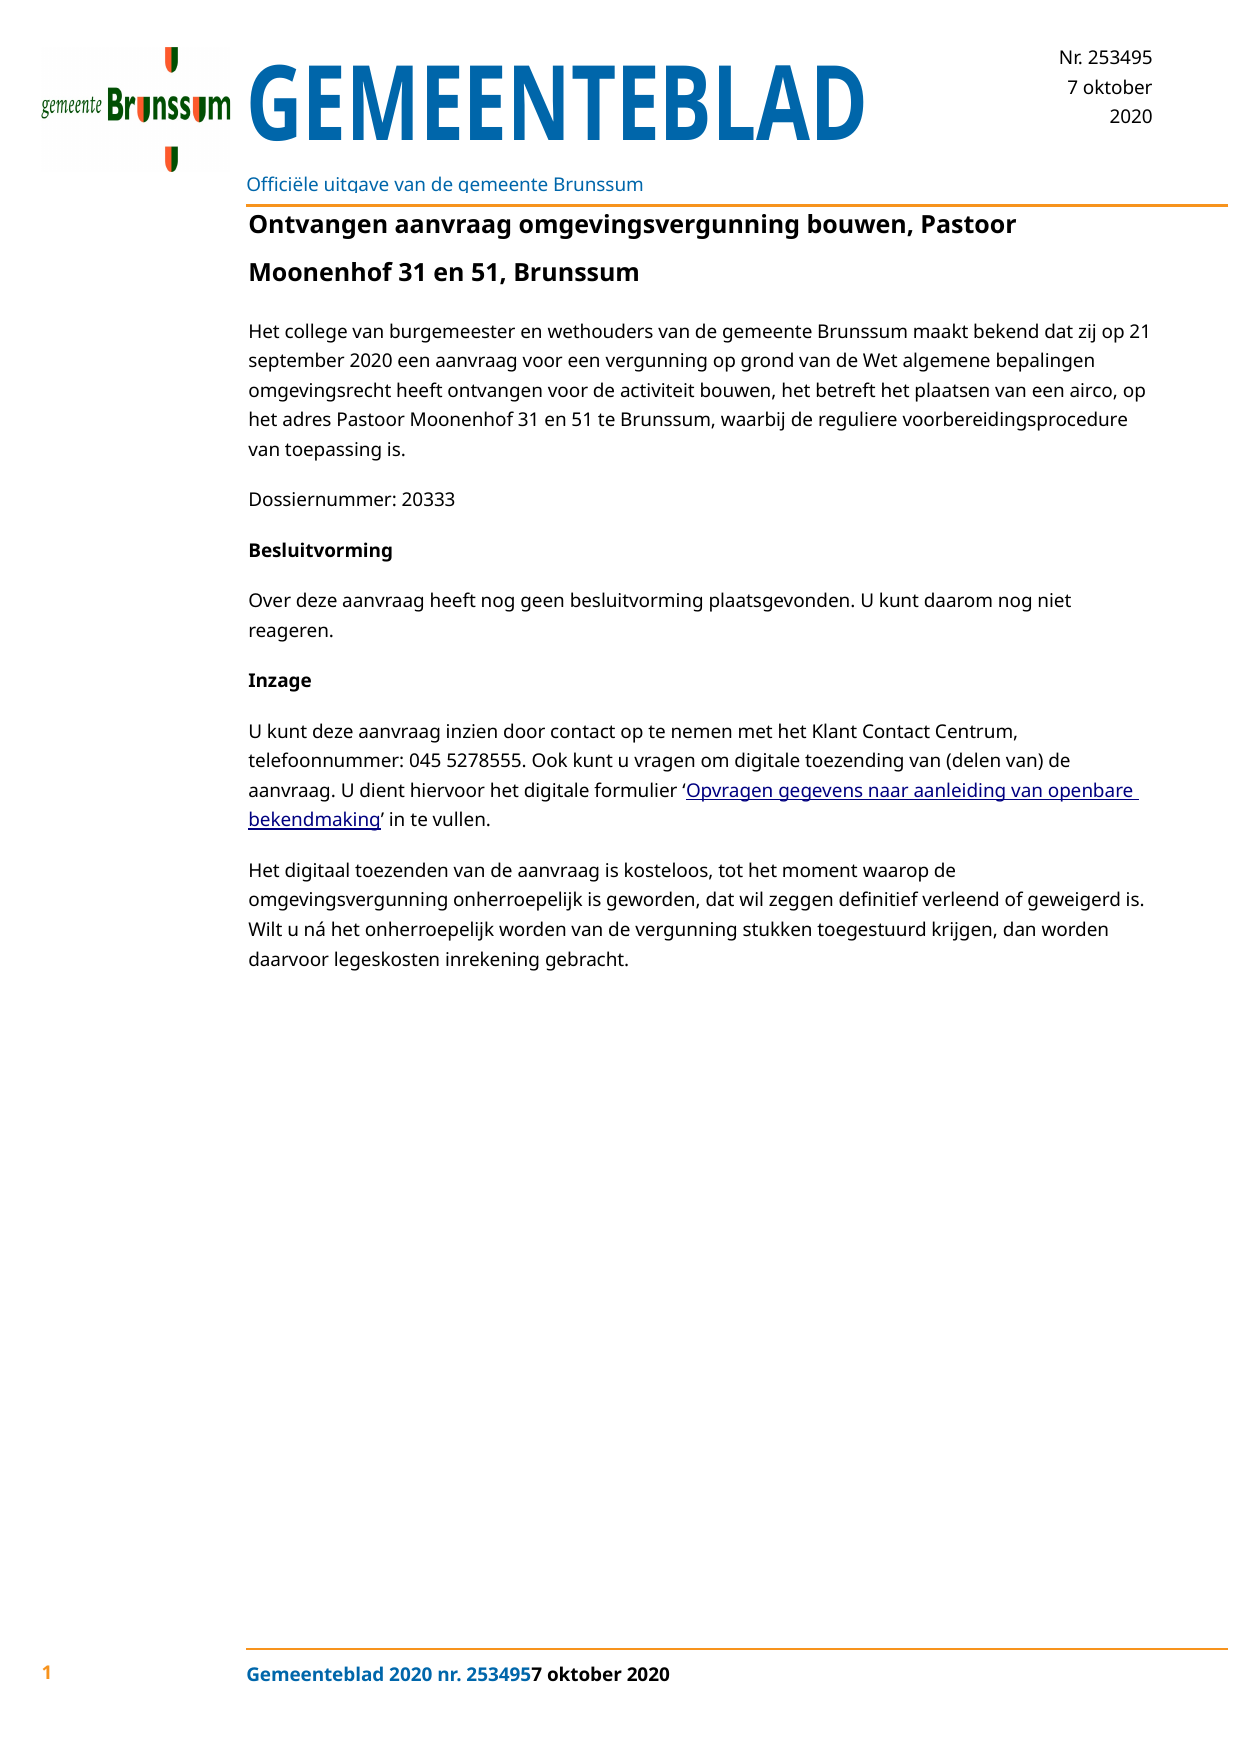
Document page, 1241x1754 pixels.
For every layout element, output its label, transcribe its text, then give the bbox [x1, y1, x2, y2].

text Het digitaal toezenden van de aanvraag is kosteloos, tot het moment waarop de omgevingsvergunning onherroepelijk is geworden, dat wil zeggen definitief verleend of geweigerd is. Wilt u ná het onherroepelijk worden van de vergunning stukken toegestuurd krijgen, dan worden daarvoor legeskosten inrekening gebracht. [248, 857, 1152, 972]
text Dossiernummer: 20333 [248, 487, 1152, 512]
text Over deze aanvraag heeft nog geen besluitvorming plaatsgevonden. U kunt daarom nog niet reageren. [248, 587, 1152, 643]
text Inzage [248, 667, 1152, 693]
picture [41, 47, 231, 172]
text Besluitvorming [248, 537, 1152, 563]
text Ontvangen aanvraag omgevingsvergunning bouwen, Pastoor Moonenhof 31 en 51, Brunssum [248, 207, 1152, 288]
text Het college van burgemeester en wethouders van de gemeente Brunssum maakt bekend dat zij op 21 september 2020 een aanvraag voor een vergunning op grond van de Wet algemene bepalingen omgevingsrecht heeft ontvangen voor de activiteit bouwen, het betreft het plaatsen van een airco, op het adres Pastoor Moonenhof 31 en 51 te Brunssum, waarbij de reguliere voorbereidingsprocedure van toepassing is. [248, 318, 1152, 462]
text U kunt deze aanvraag inzien door contact op te nemen met het Klant Contact Centrum, telefoonnummer: 045 5278555. Ook kunt u vragen om digitale toezending van (delen van) de aanvraag. U dient hiervoor het digitale formulier ‘Opvragen gegevens naar aanleiding van openbare bekendmaking’ in te vullen. [248, 718, 1152, 832]
